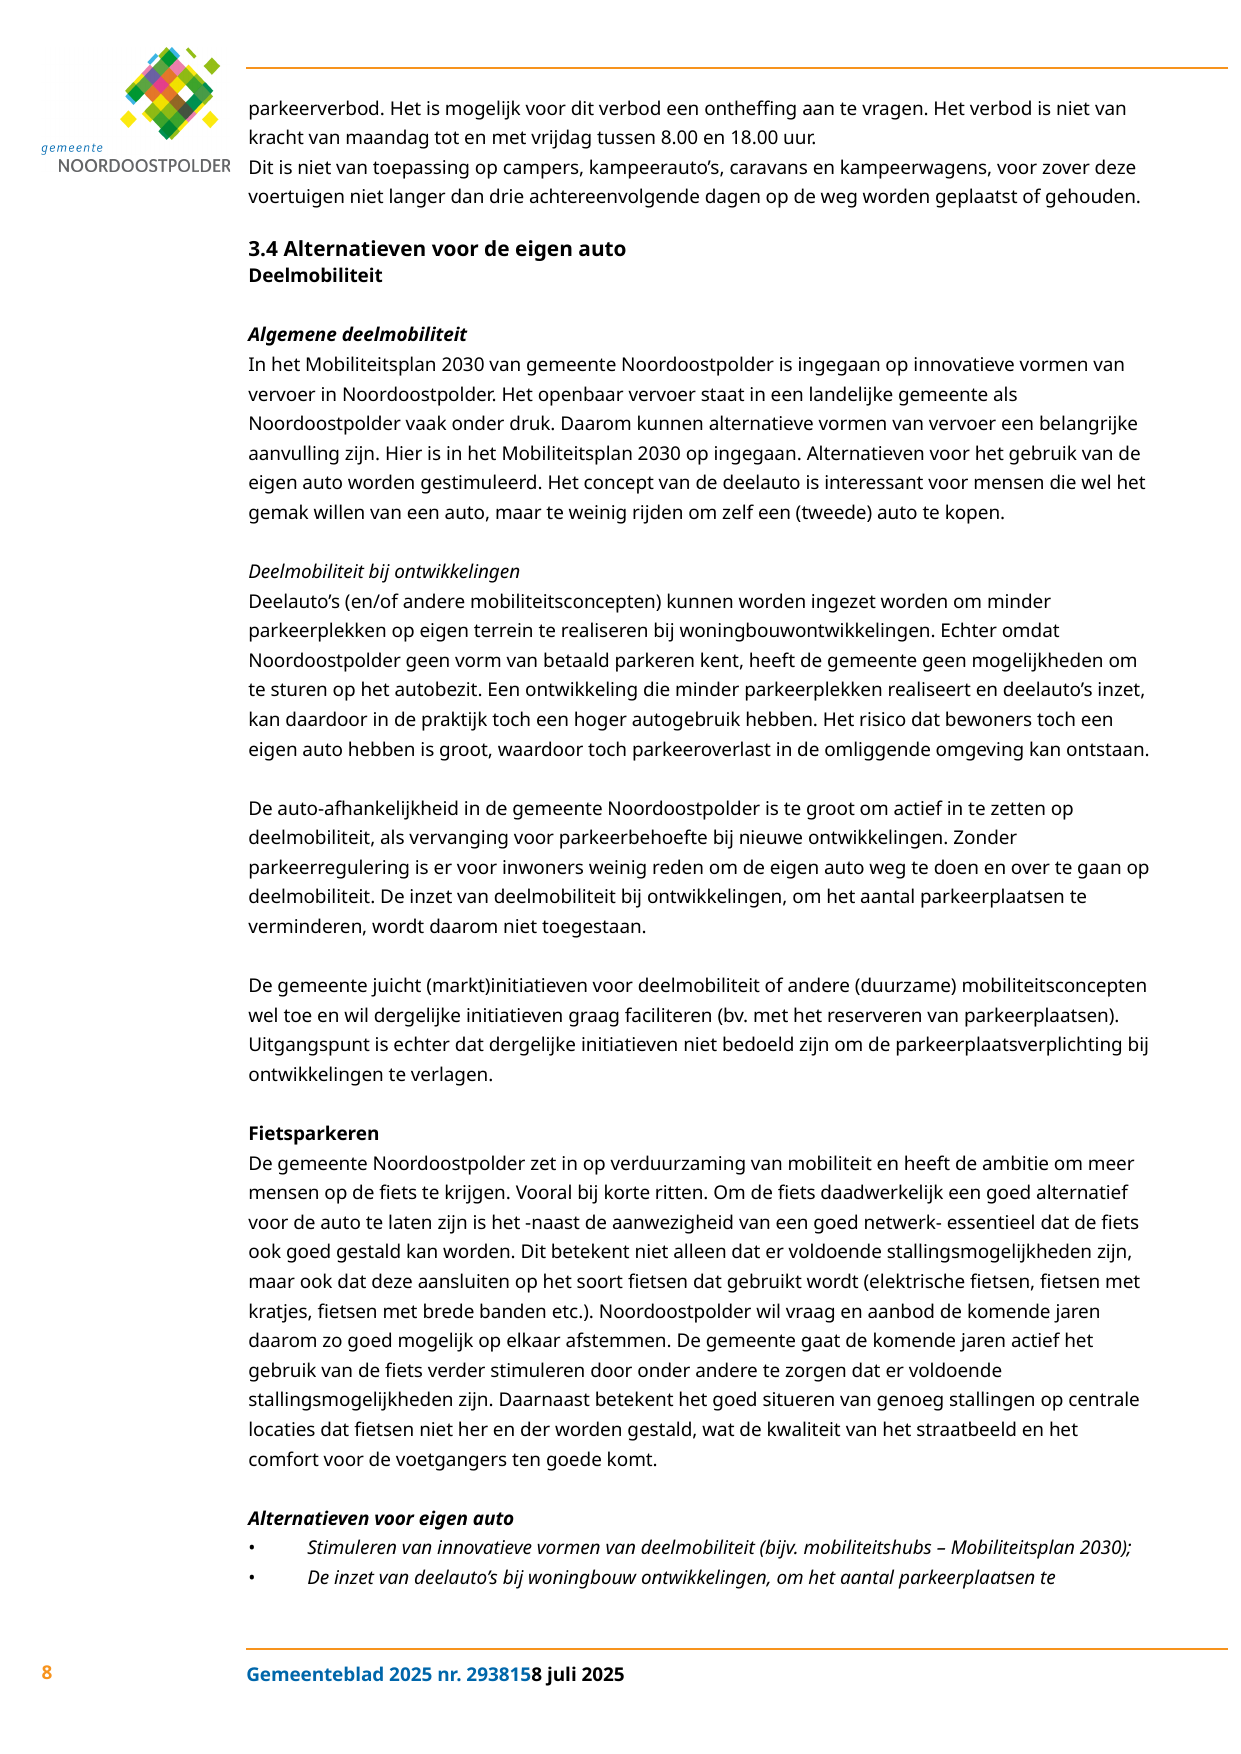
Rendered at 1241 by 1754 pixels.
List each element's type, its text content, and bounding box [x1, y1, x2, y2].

text 3.4 Alternatieven voor de eigen auto [248, 234, 1152, 262]
picture [41, 47, 231, 172]
table_header Alternatieven voor eigen auto Stimuleren van innovatieve vormen van deelmobiliteit (bijv. mobiliteitshubs – Mobiliteitsplan 2030); De inzet van deelauto’s bij woningbouw ontwikkelingen, om het aantal parkeerplaatsen te [248, 1505, 1152, 1590]
text Deelmobiliteit bij ontwikkelingen [248, 558, 1152, 584]
text Deelmobiliteit [248, 262, 1152, 288]
text Fietsparkeren [248, 1120, 1152, 1146]
text De gemeente Noordoostpolder zet in op verduurzaming van mobiliteit en heeft de ambitie om meer mensen op de fiets te krijgen. Vooral bij korte ritten. Om de fiets daadwerkelijk een goed alternatief voor de auto te laten zijn is het -naast de aanwezigheid van een goed netwerk- essentieel dat de fiets ook goed gestald kan worden. Dit betekent niet alleen dat er voldoende stallingsmogelijkheden zijn, maar ook dat deze aansluiten op het soort fietsen dat gebruikt wordt (elektrische fietsen, fietsen met kratjes, fietsen met brede banden etc.). Noordoostpolder wil vraag en aanbod de komende jaren daarom zo goed mogelijk op elkaar afstemmen. De gemeente gaat de komende jaren actief het gebruik van de fiets verder stimuleren door onder andere te zorgen dat er voldoende stallingsmogelijkheden zijn. Daarnaast betekent het goed situeren van genoeg stallingen op centrale locaties dat fietsen niet her en der worden gestald, wat de kwaliteit van het straatbeeld en het comfort voor de voetgangers ten goede komt. [248, 1150, 1152, 1471]
text In het Mobiliteitsplan 2030 van gemeente Noordoostpolder is ingegaan op innovatieve vormen van vervoer in Noordoostpolder. Het openbaar vervoer staat in een landelijke gemeente als Noordoostpolder vaak onder druk. Daarom kunnen alternatieve vormen van vervoer een belangrijke aanvulling zijn. Hier is in het Mobiliteitsplan 2030 op ingegaan. Alternatieven voor het gebruik van de eigen auto worden gestimuleerd. Het concept van de deelauto is interessant voor mensen die wel het gemak willen van een auto, maar te weinig rijden om zelf een (tweede) auto te kopen. [248, 351, 1152, 525]
text Algemene deelmobiliteit [248, 322, 1152, 347]
text Deelauto’s (en/of andere mobiliteitsconcepten) kunnen worden ingezet worden om minder parkeerplekken op eigen terrein te realiseren bij woningbouwontwikkelingen. Echter omdat Noordoostpolder geen vorm van betaald parkeren kent, heeft de gemeente geen mogelijkheden om te sturen op het autobezit. Een ontwikkeling die minder parkeerplekken realiseert en deelauto’s inzet, kan daardoor in de praktijk toch een hoger autogebruik hebben. Het risico dat bewoners toch een eigen auto hebben is groot, waardoor toch parkeeroverlast in de omliggende omgeving kan ontstaan. [248, 588, 1152, 761]
text parkeerverbod. Het is mogelijk voor dit verbod een ontheffing aan te vragen. Het verbod is niet van kracht van maandag tot en met vrijdag tussen 8.00 en 18.00 uur. [248, 95, 1152, 150]
text De auto-afhankelijkheid in de gemeente Noordoostpolder is te groot om actief in te zetten op deelmobiliteit, als vervanging voor parkeerbehoefte bij nieuwe ontwikkelingen. Zonder parkeerregulering is er voor inwoners weinig reden om de eigen auto weg te doen en over te gaan op deelmobiliteit. De inzet van deelmobiliteit bij ontwikkelingen, om het aantal parkeerplaatsen te verminderen, wordt daarom niet toegestaan. [248, 795, 1152, 939]
text De gemeente juicht (markt)initiatieven voor deelmobiliteit of andere (duurzame) mobiliteitsconcepten wel toe en wil dergelijke initiatieven graag faciliteren (bv. met het reserveren van parkeerplaatsen). Uitgangspunt is echter dat dergelijke initiatieven niet bedoeld zijn om de parkeerplaatsverplichting bij ontwikkelingen te verlagen. [248, 972, 1152, 1087]
text Dit is niet van toepassing op campers, kampeerauto’s, caravans en kampeerwagens, voor zover deze voertuigen niet langer dan drie achtereenvolgende dagen op de weg worden geplaatst of gehouden. [248, 154, 1152, 209]
